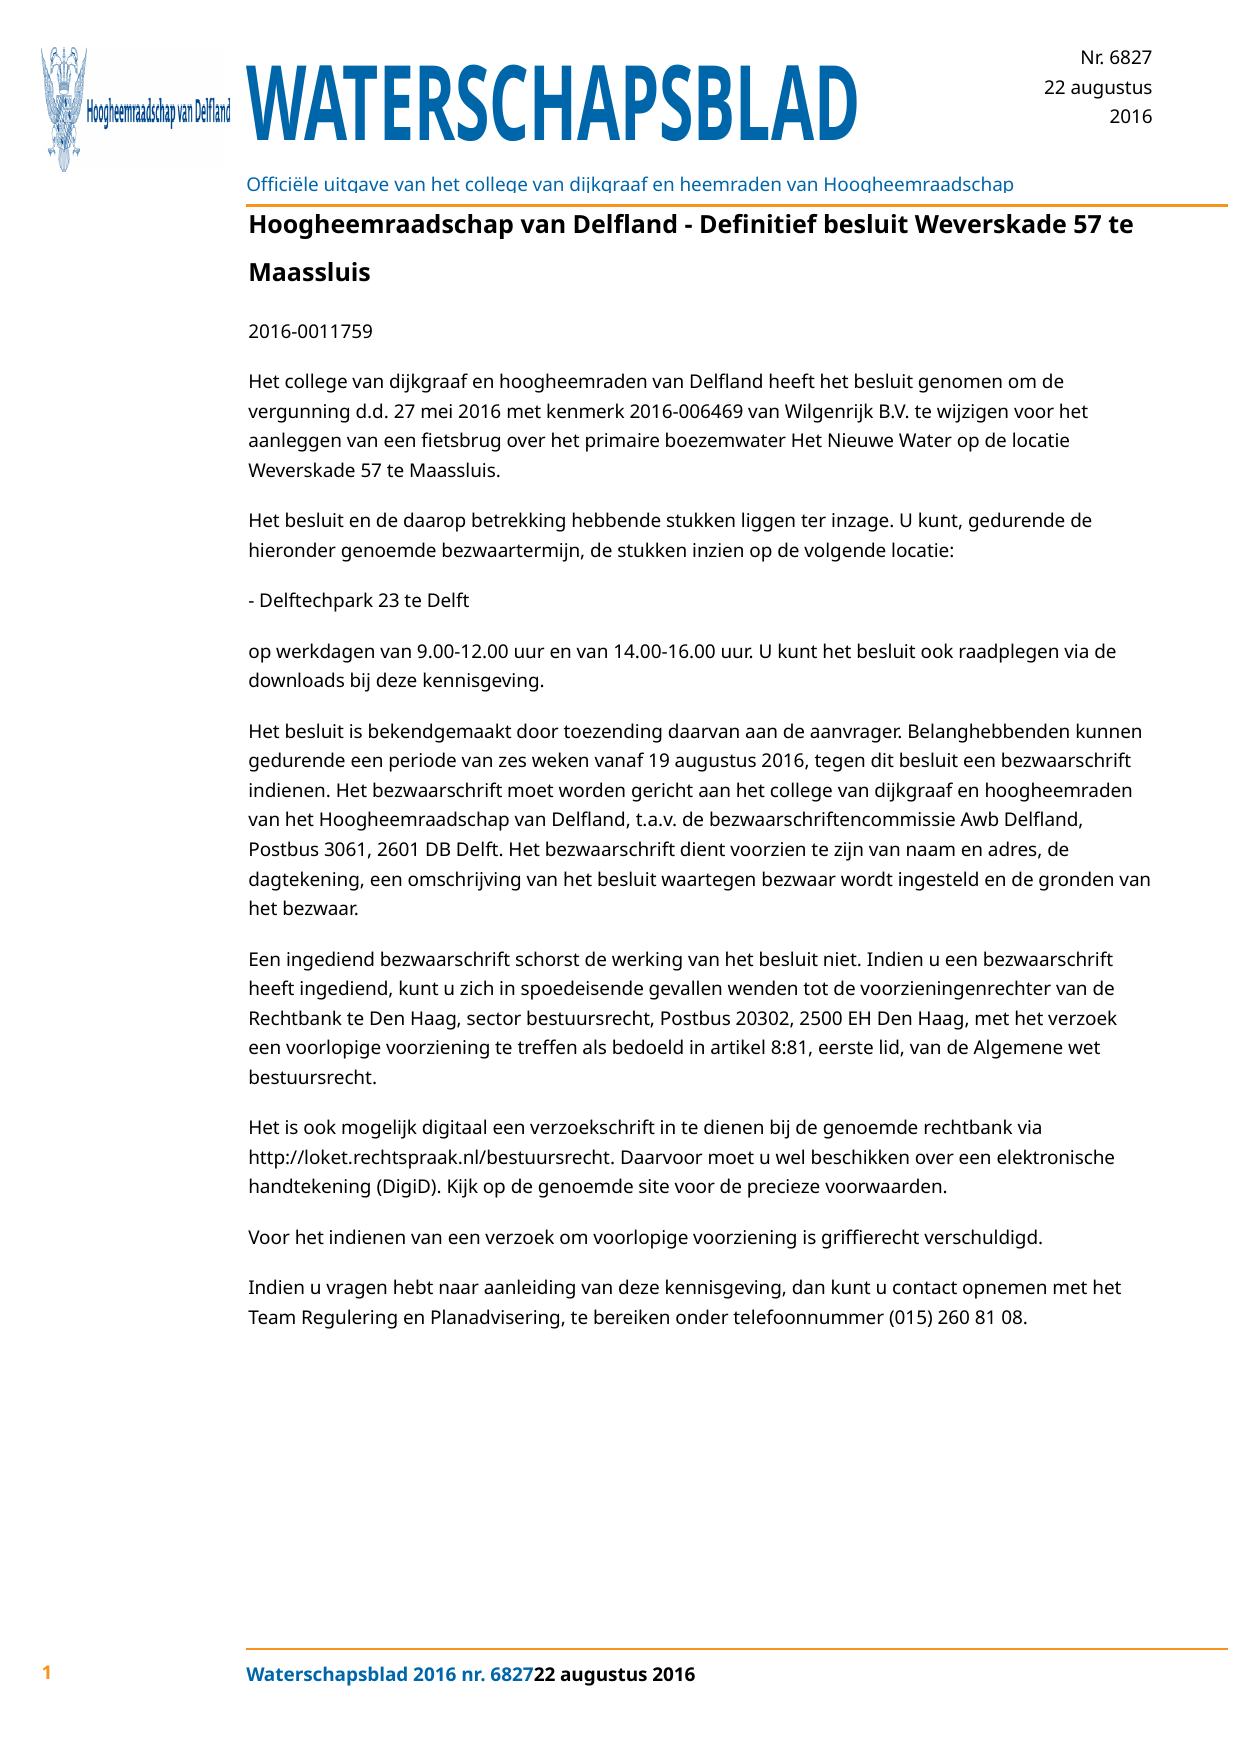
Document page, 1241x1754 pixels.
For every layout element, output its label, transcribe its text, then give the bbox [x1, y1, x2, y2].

picture [41, 47, 231, 172]
text Voor het indienen van een verzoek om voorlopige voorziening is griffierecht verschuldigd. [248, 1224, 1152, 1250]
text Het college van dijkgraaf en hoogheemraden van Delfland heeft het besluit genomen om de vergunning d.d. 27 mei 2016 met kenmerk 2016-006469 van Wilgenrijk B.V. te wijzigen voor het aanleggen van een fietsbrug over het primaire boezemwater Het Nieuwe Water op de locatie Weverskade 57 te Maassluis. [248, 368, 1152, 483]
text op werkdagen van 9.00-12.00 uur en van 14.00-16.00 uur. U kunt het besluit ook raadplegen via de downloads bij deze kennisgeving. [248, 638, 1152, 693]
text Het besluit en de daarop betrekking hebbende stukken liggen ter inzage. U kunt, gedurende de hieronder genoemde bezwaartermijn, de stukken inzien op de volgende locatie: [248, 507, 1152, 563]
text Het besluit is bekendgemaakt door toezending daarvan aan de aanvrager. Belanghebbenden kunnen gedurende een periode van zes weken vanaf 19 augustus 2016, tegen dit besluit een bezwaarschrift indienen. Het bezwaarschrift moet worden gericht aan het college van dijkgraaf en hoogheemraden van het Hoogheemraadschap van Delfland, t.a.v. de bezwaarschriftencommissie Awb Delfland, Postbus 3061, 2601 DB Delft. Het bezwaarschrift dient voorzien te zijn van naam en adres, de dagtekening, een omschrijving van het besluit waartegen bezwaar wordt ingesteld en de gronden van het bezwaar. [248, 718, 1152, 921]
text 2016-0011759 [248, 318, 1152, 344]
text Het is ook mogelijk digitaal een verzoekschrift in te dienen bij de genoemde rechtbank via http://loket.rechtspraak.nl/bestuursrecht. Daarvoor moet u wel beschikken over een elektronische handtekening (DigiD). Kijk op de genoemde site voor de precieze voorwaarden. [248, 1114, 1152, 1199]
text Een ingediend bezwaarschrift schorst de werking van het besluit niet. Indien u een bezwaarschrift heeft ingediend, kunt u zich in spoedeisende gevallen wenden tot de voorzieningenrechter van de Rechtbank te Den Haag, sector bestuursrecht, Postbus 20302, 2500 EH Den Haag, met het verzoek een voorlopige voorziening te treffen als bedoeld in artikel 8:81, eerste lid, van de Algemene wet bestuursrecht. [248, 946, 1152, 1090]
text Hoogheemraadschap van Delfland - Definitief besluit Weverskade 57 te Maassluis [248, 207, 1152, 288]
text - Delftechpark 23 te Delft [248, 587, 1152, 613]
text Indien u vragen hebt naar aanleiding van deze kennisgeving, dan kunt u contact opnemen met het Team Regulering en Planadvisering, te bereiken onder telefoonnummer (015) 260 81 08. [248, 1274, 1152, 1330]
